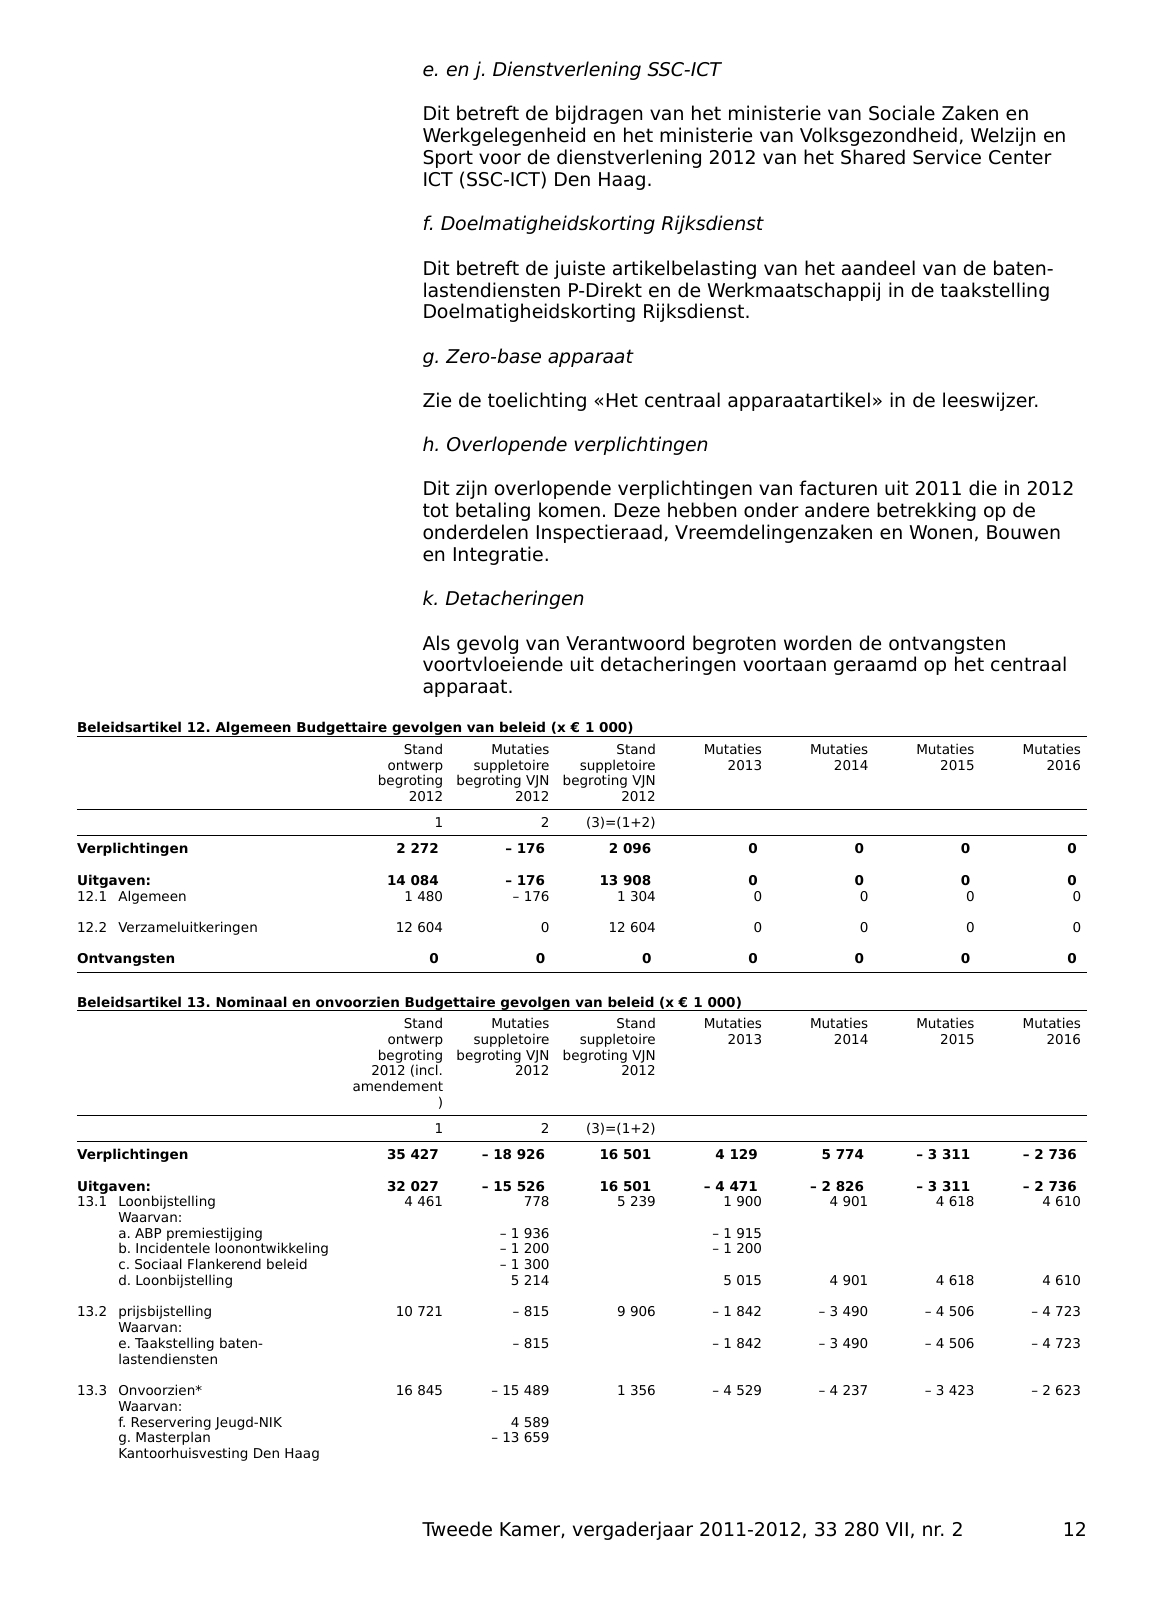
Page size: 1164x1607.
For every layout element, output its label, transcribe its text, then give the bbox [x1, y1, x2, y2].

table_cell 0 [661, 836, 768, 857]
table_cell 778 [449, 1194, 555, 1210]
table_cell – 4 237 [768, 1383, 874, 1399]
table_cell Loonbijstelling [112, 1194, 342, 1210]
table_cell 12.1 [77, 888, 112, 904]
table_cell [661, 1210, 768, 1226]
table_cell [661, 1116, 768, 1141]
table_cell [555, 1273, 661, 1288]
table_cell [768, 857, 874, 873]
table_cell [343, 1414, 449, 1430]
table_cell – 1 842 [661, 1304, 768, 1320]
table_cell 32 027 [343, 1179, 449, 1194]
table_cell 0 [661, 873, 768, 888]
table_cell c. Sociaal Flankerend beleid [112, 1257, 342, 1273]
table_cell [768, 1399, 874, 1414]
table_cell [343, 857, 449, 873]
table_cell [77, 810, 112, 835]
table_cell 0 [980, 920, 1087, 936]
table_cell 5 214 [449, 1273, 555, 1288]
table_cell [874, 1241, 980, 1257]
subtitle e. en j. Dienstverlening SSC-ICT [422, 59, 1087, 81]
table_cell [343, 1430, 449, 1462]
table_cell [449, 1289, 555, 1304]
table_cell [874, 936, 980, 951]
table_cell – 4 529 [661, 1383, 768, 1399]
table_cell 0 [661, 951, 768, 972]
table_cell [768, 1116, 874, 1141]
text Dit betreft de juiste artikelbelasting van het aandeel van de baten-lastendiensten P-Direkt en de Werkmaatschappij in de taakstelling Doelmatigheidskorting Rijksdienst. [422, 257, 1087, 323]
table_cell – 3 490 [768, 1304, 874, 1320]
table_cell [874, 1414, 980, 1430]
table_cell [661, 936, 768, 951]
table_cell [980, 857, 1087, 873]
table_cell 0 [768, 836, 874, 857]
table_cell 0 [874, 836, 980, 857]
table_cell Mutaties 2013 [661, 1011, 768, 1115]
table_cell – 4 723 [980, 1304, 1087, 1320]
table_cell [768, 1241, 874, 1257]
table_cell 2 [449, 810, 555, 835]
table_cell [343, 1336, 449, 1367]
table_cell 16 501 [555, 1142, 661, 1163]
table_cell Ontvangsten [77, 951, 342, 972]
table_cell Verzameluitkeringen [112, 920, 342, 936]
table_cell [343, 1226, 449, 1241]
table_cell [661, 810, 768, 835]
table_cell [555, 1399, 661, 1414]
table_cell [980, 904, 1087, 920]
table_cell [449, 1210, 555, 1226]
subtitle f. Doelmatigheidskorting Rijksdienst [422, 213, 1087, 235]
table_cell 2 272 [343, 836, 449, 857]
table_cell [77, 1116, 112, 1141]
table_cell 5 239 [555, 1194, 661, 1210]
table_cell [449, 904, 555, 920]
table_cell [112, 810, 342, 835]
subtitle k. Detacheringen [422, 588, 1087, 610]
table_cell [661, 1414, 768, 1430]
table_cell Verplichtingen [77, 1142, 342, 1163]
table_cell [768, 1226, 874, 1241]
table_cell [768, 1257, 874, 1273]
table_cell 1 [343, 810, 449, 835]
table_cell [661, 1399, 768, 1414]
text Als gevolg van Verantwoord begroten worden de ontvangsten voortvloeiende uit detacheringen voortaan geraamd op het centraal apparaat. [422, 632, 1087, 698]
table_cell prijsbijstelling [112, 1304, 342, 1320]
table_cell – 18 926 [449, 1142, 555, 1163]
table_cell [980, 936, 1087, 951]
table_cell 0 [874, 888, 980, 904]
table_cell [555, 1210, 661, 1226]
table_cell [449, 857, 555, 873]
table_cell [77, 857, 112, 873]
table_cell 9 906 [555, 1304, 661, 1320]
table_cell [661, 1320, 768, 1336]
table_cell [343, 1289, 449, 1304]
table_cell – 13 659 [449, 1430, 555, 1462]
table_cell [77, 1430, 112, 1462]
table_cell Stand suppletoire begroting VJN 2012 [555, 737, 661, 809]
table_cell Onvoorzien* [112, 1383, 342, 1399]
table_cell [555, 936, 661, 951]
table_cell 12 604 [555, 920, 661, 936]
table_cell [449, 1367, 555, 1383]
table_cell 13.1 [77, 1194, 112, 1210]
table_cell 2 [449, 1116, 555, 1141]
table_header Beleidsartikel 12. Algemeen Budgettaire gevolgen van beleid (x € 1 000) [77, 720, 1087, 736]
table_cell [661, 1257, 768, 1273]
table_cell – 2 826 [768, 1179, 874, 1194]
table_cell 1 900 [661, 1194, 768, 1210]
table_cell [555, 1414, 661, 1430]
table_cell f. Reservering Jeugd-NIK [112, 1414, 342, 1430]
table_cell 16 501 [555, 1179, 661, 1194]
table_cell [343, 1163, 449, 1178]
table_cell Mutaties 2015 [874, 1011, 980, 1115]
table_cell [980, 810, 1087, 835]
table_cell [980, 1399, 1087, 1414]
table_cell [112, 1116, 342, 1141]
subtitle h. Overlopende verplichtingen [422, 434, 1087, 456]
table_cell [555, 1320, 661, 1336]
table_cell 14 084 [343, 873, 449, 888]
table_cell – 2 736 [980, 1179, 1087, 1194]
table_cell – 1 200 [661, 1241, 768, 1257]
table_cell Mutaties 2014 [768, 737, 874, 809]
subtitle g. Zero-base apparaat [422, 346, 1087, 368]
table_cell [77, 1367, 112, 1383]
table_cell – 4 506 [874, 1304, 980, 1320]
table_cell [768, 1414, 874, 1430]
table_cell 4 618 [874, 1273, 980, 1288]
table_cell 0 [449, 920, 555, 936]
table_cell [661, 857, 768, 873]
table_cell 4 901 [768, 1273, 874, 1288]
table_cell [555, 1430, 661, 1462]
table_cell 4 461 [343, 1194, 449, 1210]
table_cell [449, 1163, 555, 1178]
table_cell 12 604 [343, 920, 449, 936]
table_cell – 3 490 [768, 1336, 874, 1367]
table_cell [555, 1336, 661, 1367]
table_cell [112, 857, 342, 873]
table_cell [980, 1163, 1087, 1178]
table_cell – 176 [449, 836, 555, 857]
table_cell [555, 1289, 661, 1304]
table_cell [555, 1257, 661, 1273]
table_cell Verplichtingen [77, 836, 342, 857]
table_cell [343, 1273, 449, 1288]
table_cell [77, 1320, 112, 1336]
table_cell 4 618 [874, 1194, 980, 1210]
table_cell [343, 1320, 449, 1336]
table_cell [449, 936, 555, 951]
table_cell [343, 1399, 449, 1414]
table_cell [874, 1257, 980, 1273]
table_cell [874, 1430, 980, 1462]
table_cell [77, 1210, 112, 1226]
table_cell [768, 1289, 874, 1304]
table_cell [555, 1241, 661, 1257]
table_cell [874, 810, 980, 835]
table_cell [980, 1241, 1087, 1257]
table_cell [874, 1367, 980, 1383]
table_cell – 3 311 [874, 1179, 980, 1194]
table_cell [980, 1289, 1087, 1304]
table_cell [980, 1210, 1087, 1226]
table_cell 5 774 [768, 1142, 874, 1163]
table_cell [77, 1257, 112, 1273]
table_cell – 2 736 [980, 1142, 1087, 1163]
table_cell 2 096 [555, 836, 661, 857]
table_cell Stand ontwerp begroting 2012 [343, 737, 449, 809]
table_cell – 4 723 [980, 1336, 1087, 1367]
table_cell 1 [343, 1116, 449, 1141]
table_cell [980, 1116, 1087, 1141]
table_cell (3)=(1+2) [555, 810, 661, 835]
table_cell [77, 1163, 112, 1178]
table_cell [449, 1320, 555, 1336]
table_cell [112, 737, 342, 809]
table_cell 35 427 [343, 1142, 449, 1163]
table_cell Mutaties 2016 [980, 1011, 1087, 1115]
table_cell – 1 842 [661, 1336, 768, 1367]
table_cell [112, 1289, 342, 1304]
table_header Beleidsartikel 13. Nominaal en onvoorzien Budgettaire gevolgen van beleid (x € 1 000) [77, 995, 1087, 1010]
table_cell – 2 623 [980, 1383, 1087, 1399]
table_cell – 1 200 [449, 1241, 555, 1257]
table_cell [77, 936, 112, 951]
table_cell [768, 1367, 874, 1383]
table_cell – 15 489 [449, 1383, 555, 1399]
table_cell [768, 936, 874, 951]
table_cell [449, 1399, 555, 1414]
table_cell Stand ontwerp begroting 2012 (incl. amendement) [343, 1011, 449, 1115]
table_cell [768, 1163, 874, 1178]
table_cell [112, 936, 342, 951]
table_cell Waarvan: [112, 1320, 342, 1336]
table_cell 4 610 [980, 1273, 1087, 1288]
table_cell 0 [980, 873, 1087, 888]
table_cell Waarvan: [112, 1210, 342, 1226]
table_cell Uitgaven: [77, 873, 342, 888]
table_cell [77, 1241, 112, 1257]
table_cell 1 304 [555, 888, 661, 904]
table_cell 0 [874, 951, 980, 972]
table_cell 13.3 [77, 1383, 112, 1399]
table_cell 0 [874, 873, 980, 888]
table_cell e. Taakstelling baten-lastendiensten [112, 1336, 342, 1367]
table_cell 0 [768, 888, 874, 904]
table_cell [343, 936, 449, 951]
table_cell 0 [661, 920, 768, 936]
table_cell [77, 1399, 112, 1414]
table_cell [980, 1320, 1087, 1336]
table_cell [77, 1289, 112, 1304]
table_cell [874, 1320, 980, 1336]
table_cell [555, 857, 661, 873]
table_cell [874, 1210, 980, 1226]
table_cell [874, 1289, 980, 1304]
table_cell [874, 1116, 980, 1141]
table_cell [77, 1273, 112, 1288]
table_cell 4 610 [980, 1194, 1087, 1210]
table_cell [874, 1399, 980, 1414]
table_cell – 176 [449, 873, 555, 888]
table_cell [555, 1367, 661, 1383]
table_cell 16 845 [343, 1383, 449, 1399]
table_cell [980, 1226, 1087, 1241]
table_cell 0 [768, 951, 874, 972]
table_cell [343, 1367, 449, 1383]
table_cell [980, 1367, 1087, 1383]
table_cell 10 721 [343, 1304, 449, 1320]
table_cell – 1 300 [449, 1257, 555, 1273]
table_cell [555, 1163, 661, 1178]
table_cell 4 901 [768, 1194, 874, 1210]
table_cell [343, 1210, 449, 1226]
table_cell [343, 904, 449, 920]
table_cell Mutaties 2013 [661, 737, 768, 809]
table_cell [768, 904, 874, 920]
table_cell [980, 1414, 1087, 1430]
table_cell Waarvan: [112, 1399, 342, 1414]
table_cell [343, 1241, 449, 1257]
table_cell 5 015 [661, 1273, 768, 1288]
table_cell [980, 1430, 1087, 1462]
table_cell [77, 1336, 112, 1367]
table_cell Mutaties 2015 [874, 737, 980, 809]
table_cell [112, 1011, 342, 1115]
table_cell [980, 1257, 1087, 1273]
table_cell 13 908 [555, 873, 661, 888]
table_cell a. ABP premiestijging [112, 1226, 342, 1241]
table_cell 0 [980, 836, 1087, 857]
table_cell [343, 1257, 449, 1273]
table_cell 4 589 [449, 1414, 555, 1430]
table_cell [768, 1210, 874, 1226]
table_cell Uitgaven: [77, 1179, 342, 1194]
table_cell d. Loonbijstelling [112, 1273, 342, 1288]
table_cell – 815 [449, 1304, 555, 1320]
table_cell b. Incidentele loonontwikkeling [112, 1241, 342, 1257]
text Dit betreft de bijdragen van het ministerie van Sociale Zaken en Werkgelegenheid en het ministerie van Volksgezondheid, Welzijn en Sport voor de dienstverlening 2012 van het Shared Service Center ICT (SSC-ICT) Den Haag. [422, 103, 1087, 191]
table_cell [555, 1226, 661, 1241]
table_cell [661, 1289, 768, 1304]
table_cell Algemeen [112, 888, 342, 904]
table_cell – 3 311 [874, 1142, 980, 1163]
table_cell – 3 423 [874, 1383, 980, 1399]
table_cell [77, 737, 112, 809]
table_cell Mutaties 2016 [980, 737, 1087, 809]
table_cell [661, 1430, 768, 1462]
table_cell 0 [661, 888, 768, 904]
table_cell [77, 1226, 112, 1241]
table_cell 13.2 [77, 1304, 112, 1320]
table_cell [768, 1430, 874, 1462]
table_cell 0 [555, 951, 661, 972]
table_cell g. Masterplan Kantoorhuisvesting Den Haag [112, 1430, 342, 1462]
table_cell 12.2 [77, 920, 112, 936]
table_cell 0 [874, 920, 980, 936]
text Dit zijn overlopende verplichtingen van facturen uit 2011 die in 2012 tot betaling komen. Deze hebben onder andere betrekking op de onderdelen Inspectieraad, Vreemdelingenzaken en Wonen, Bouwen en Integratie. [422, 478, 1087, 566]
table_cell [77, 904, 112, 920]
table_cell – 15 526 [449, 1179, 555, 1194]
table_cell [874, 1163, 980, 1178]
table_cell 0 [980, 888, 1087, 904]
table_cell [661, 1163, 768, 1178]
table_cell [661, 1367, 768, 1383]
table_cell – 815 [449, 1336, 555, 1367]
table_cell [77, 1011, 112, 1115]
table_cell 4 129 [661, 1142, 768, 1163]
table_cell Mutaties suppletoire begroting VJN 2012 [449, 1011, 555, 1115]
table_cell 1 356 [555, 1383, 661, 1399]
table_cell Mutaties suppletoire begroting VJN 2012 [449, 737, 555, 809]
table_cell – 1 936 [449, 1226, 555, 1241]
table_cell 1 480 [343, 888, 449, 904]
table_cell [768, 1320, 874, 1336]
table_cell Mutaties 2014 [768, 1011, 874, 1115]
table_cell – 1 915 [661, 1226, 768, 1241]
table_cell [555, 904, 661, 920]
table_cell [77, 1414, 112, 1430]
text Zie de toelichting «Het centraal apparaatartikel» in de leeswijzer. [422, 390, 1087, 412]
table_cell (3)=(1+2) [555, 1116, 661, 1141]
table_cell [112, 904, 342, 920]
table_cell – 4 471 [661, 1179, 768, 1194]
table_cell 0 [343, 951, 449, 972]
table_cell 0 [768, 873, 874, 888]
table_cell – 176 [449, 888, 555, 904]
table_cell 0 [980, 951, 1087, 972]
table_cell [874, 857, 980, 873]
table_cell 0 [449, 951, 555, 972]
table_cell [112, 1163, 342, 1178]
table_cell [112, 1367, 342, 1383]
table_cell Stand suppletoire begroting VJN 2012 [555, 1011, 661, 1115]
table_cell [768, 810, 874, 835]
table_cell [661, 904, 768, 920]
table_cell 0 [768, 920, 874, 936]
table_cell – 4 506 [874, 1336, 980, 1367]
table_cell [874, 904, 980, 920]
table_cell [874, 1226, 980, 1241]
